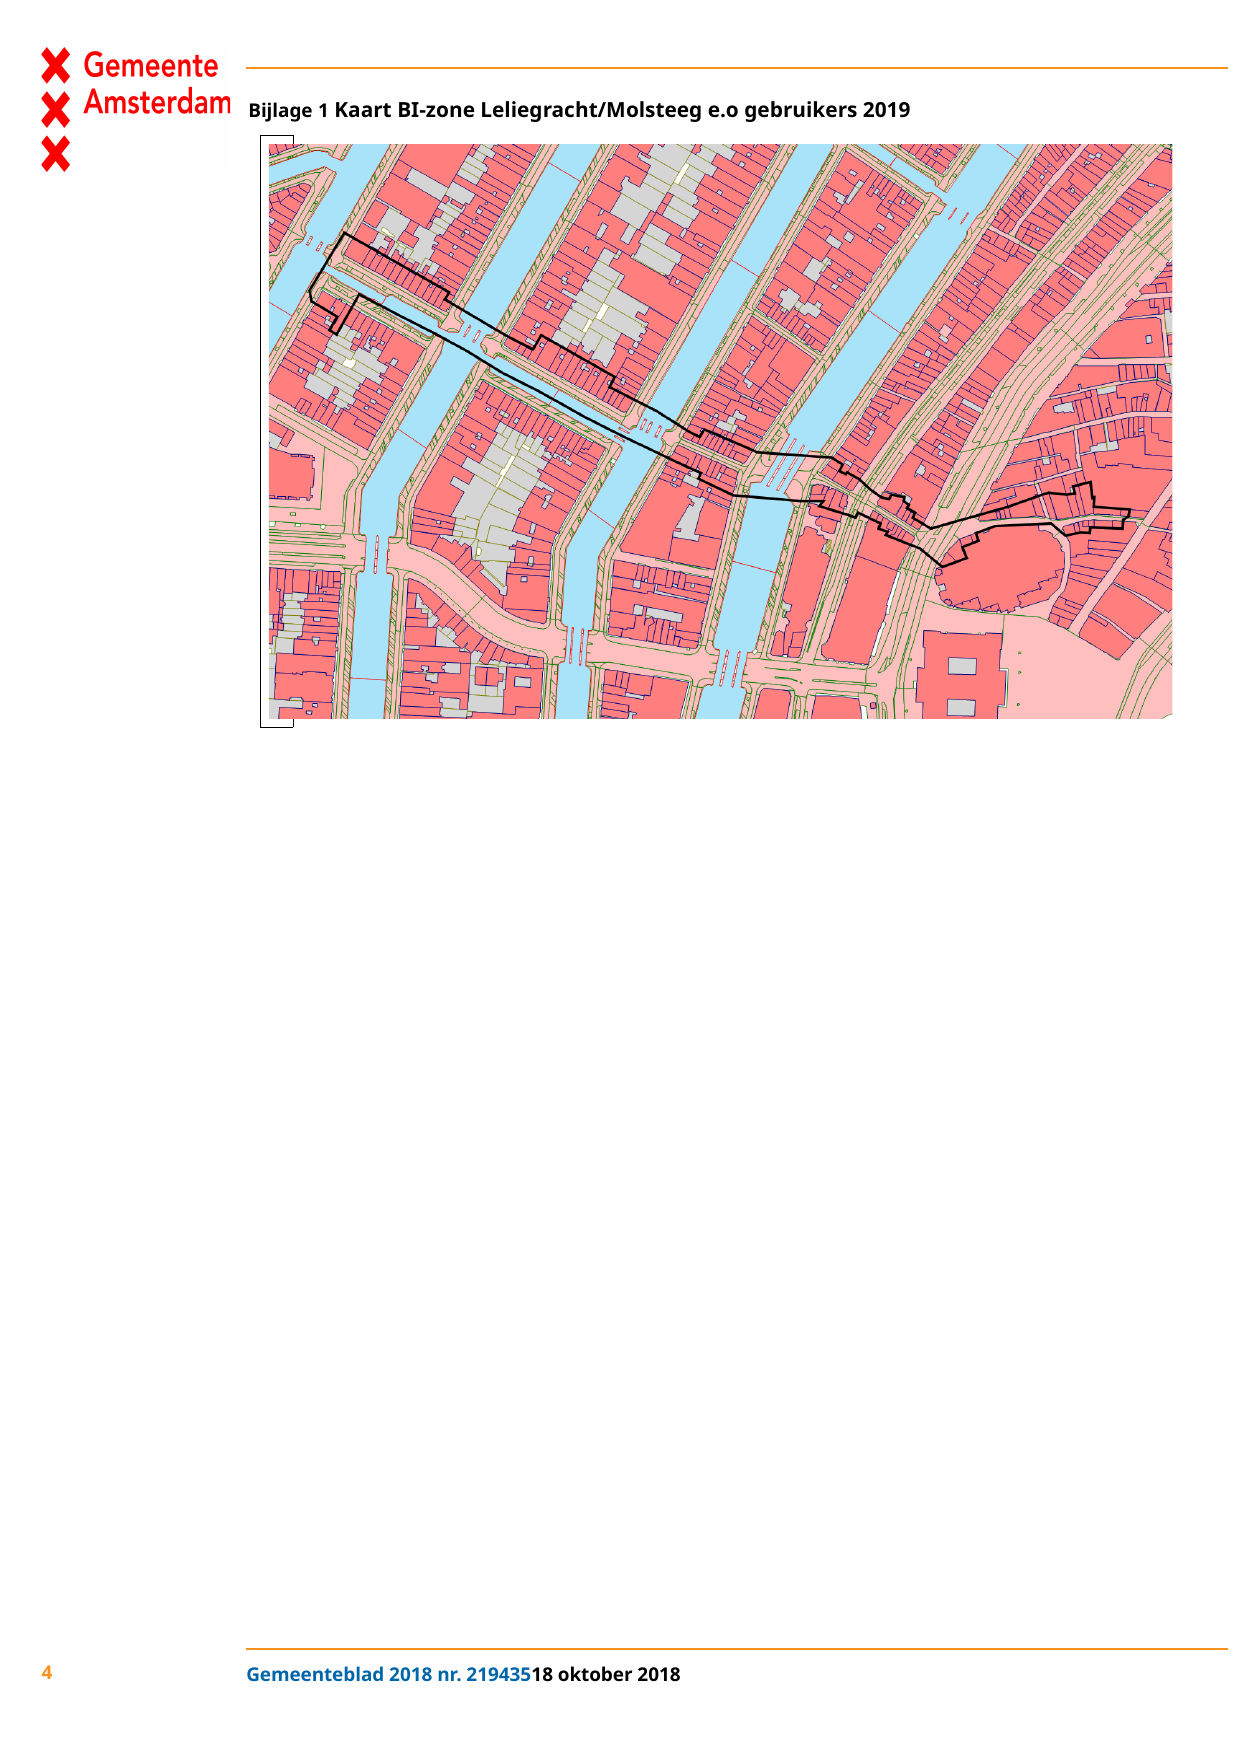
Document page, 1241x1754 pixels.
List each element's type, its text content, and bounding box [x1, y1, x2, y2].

picture [268, 144, 1173, 719]
picture [41, 47, 231, 172]
text Bijlage 1 Kaart BI-zone Leliegracht/Molsteeg e.o gebruikers 2019 [248, 95, 1152, 123]
